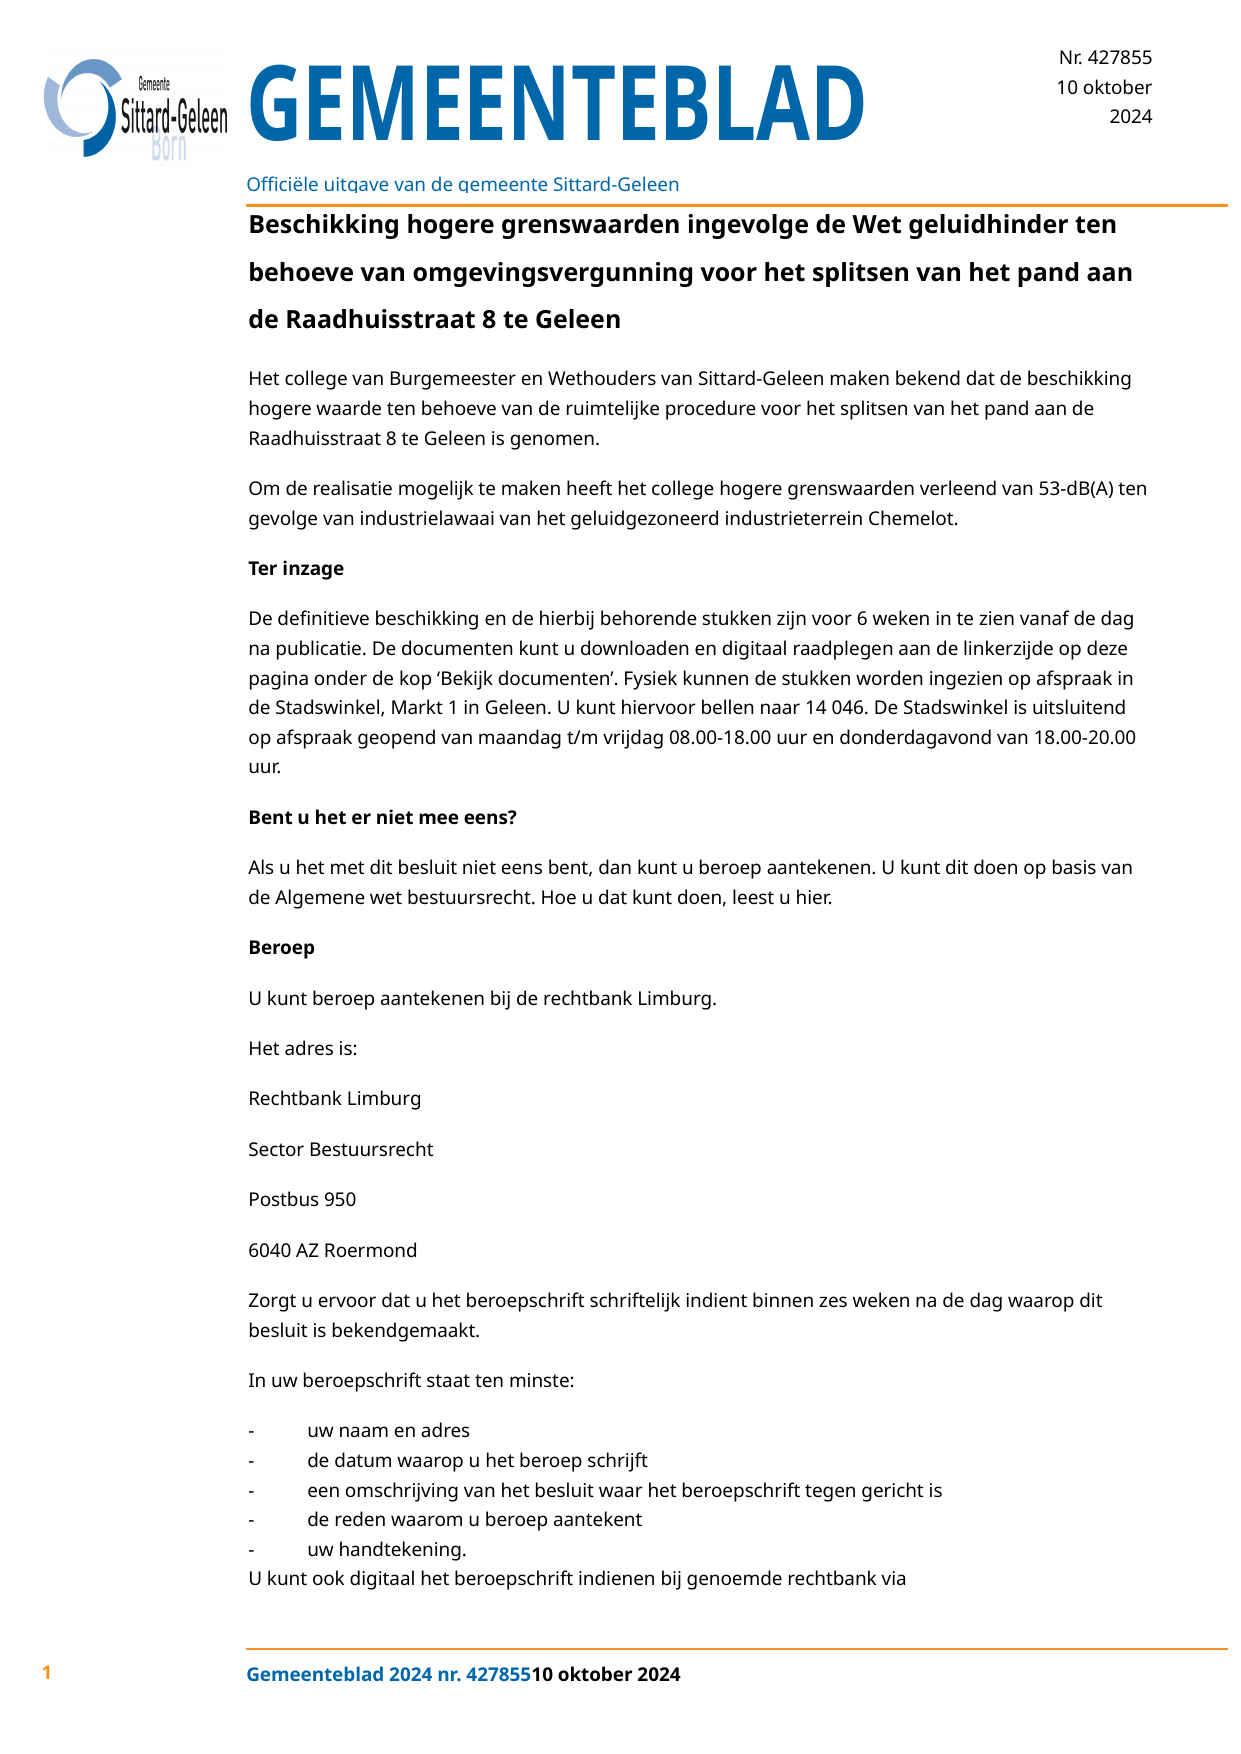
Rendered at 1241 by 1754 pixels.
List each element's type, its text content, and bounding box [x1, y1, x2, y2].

text De definitieve beschikking en de hierbij behorende stukken zijn voor 6 weken in te zien vanaf de dag na publicatie. De documenten kunt u downloaden en digitaal raadplegen aan de linkerzijde op deze pagina onder de kop ‘Bekijk documenten’. Fysiek kunnen de stukken worden ingezien op afspraak in de Stadswinkel, Markt 1 in Geleen. U kunt hiervoor bellen naar 14 046. De Stadswinkel is uitsluitend op afspraak geopend van maandag t/m vrijdag 08.00-18.00 uur en donderdagavond van 18.00-20.00 uur. [248, 606, 1152, 779]
list de datum waarop u het beroep schrijft [248, 1447, 1152, 1473]
text Ter inzage [248, 555, 1152, 581]
text U kunt ook digitaal het beroepschrift indienen bij genoemde rechtbank via [248, 1566, 1152, 1591]
text Beroep [248, 934, 1152, 960]
text Beschikking hogere grenswaarden ingevolge de Wet geluidhinder ten behoeve van omgevingsvergunning voor het splitsen van het pand aan de Raadhuisstraat 8 te Geleen [248, 207, 1152, 336]
list een omschrijving van het besluit waar het beroepschrift tegen gericht is [248, 1477, 1152, 1502]
text U kunt beroep aantekenen bij de rechtbank Limburg. [248, 985, 1152, 1010]
text Bent u het er niet mee eens? [248, 804, 1152, 829]
text Postbus 950 [248, 1186, 1152, 1212]
text Het college van Burgemeester en Wethouders van Sittard-Geleen maken bekend dat de beschikking hogere waarde ten behoeve van de ruimtelijke procedure voor het splitsen van het pand aan de Raadhuisstraat 8 te Geleen is genomen. [248, 366, 1152, 450]
text In uw beroepschrift staat ten minste: [248, 1367, 1152, 1393]
text 6040 AZ Roermond [248, 1237, 1152, 1262]
text Als u het met dit besluit niet eens bent, dan kunt u beroep aantekenen. U kunt dit doen op basis van de Algemene wet bestuursrecht. Hoe u dat kunt doen, leest u hier. [248, 854, 1152, 909]
list de reden waarom u beroep aantekent [248, 1506, 1152, 1532]
text Rechtbank Limburg [248, 1086, 1152, 1111]
list uw handtekening. [248, 1536, 1152, 1562]
picture [41, 47, 231, 172]
text Sector Bestuursrecht [248, 1136, 1152, 1162]
text Het adres is: [248, 1035, 1152, 1061]
text Zorgt u ervoor dat u het beroepschrift schriftelijk indient binnen zes weken na de dag waarop dit besluit is bekendgemaakt. [248, 1287, 1152, 1342]
text Om de realisatie mogelijk te maken heeft het college hogere grenswaarden verleend van 53-dB(A) ten gevolge van industrielawaai van het geluidgezoneerd industrieterrein Chemelot. [248, 475, 1152, 530]
list uw naam en adres [248, 1418, 1152, 1443]
